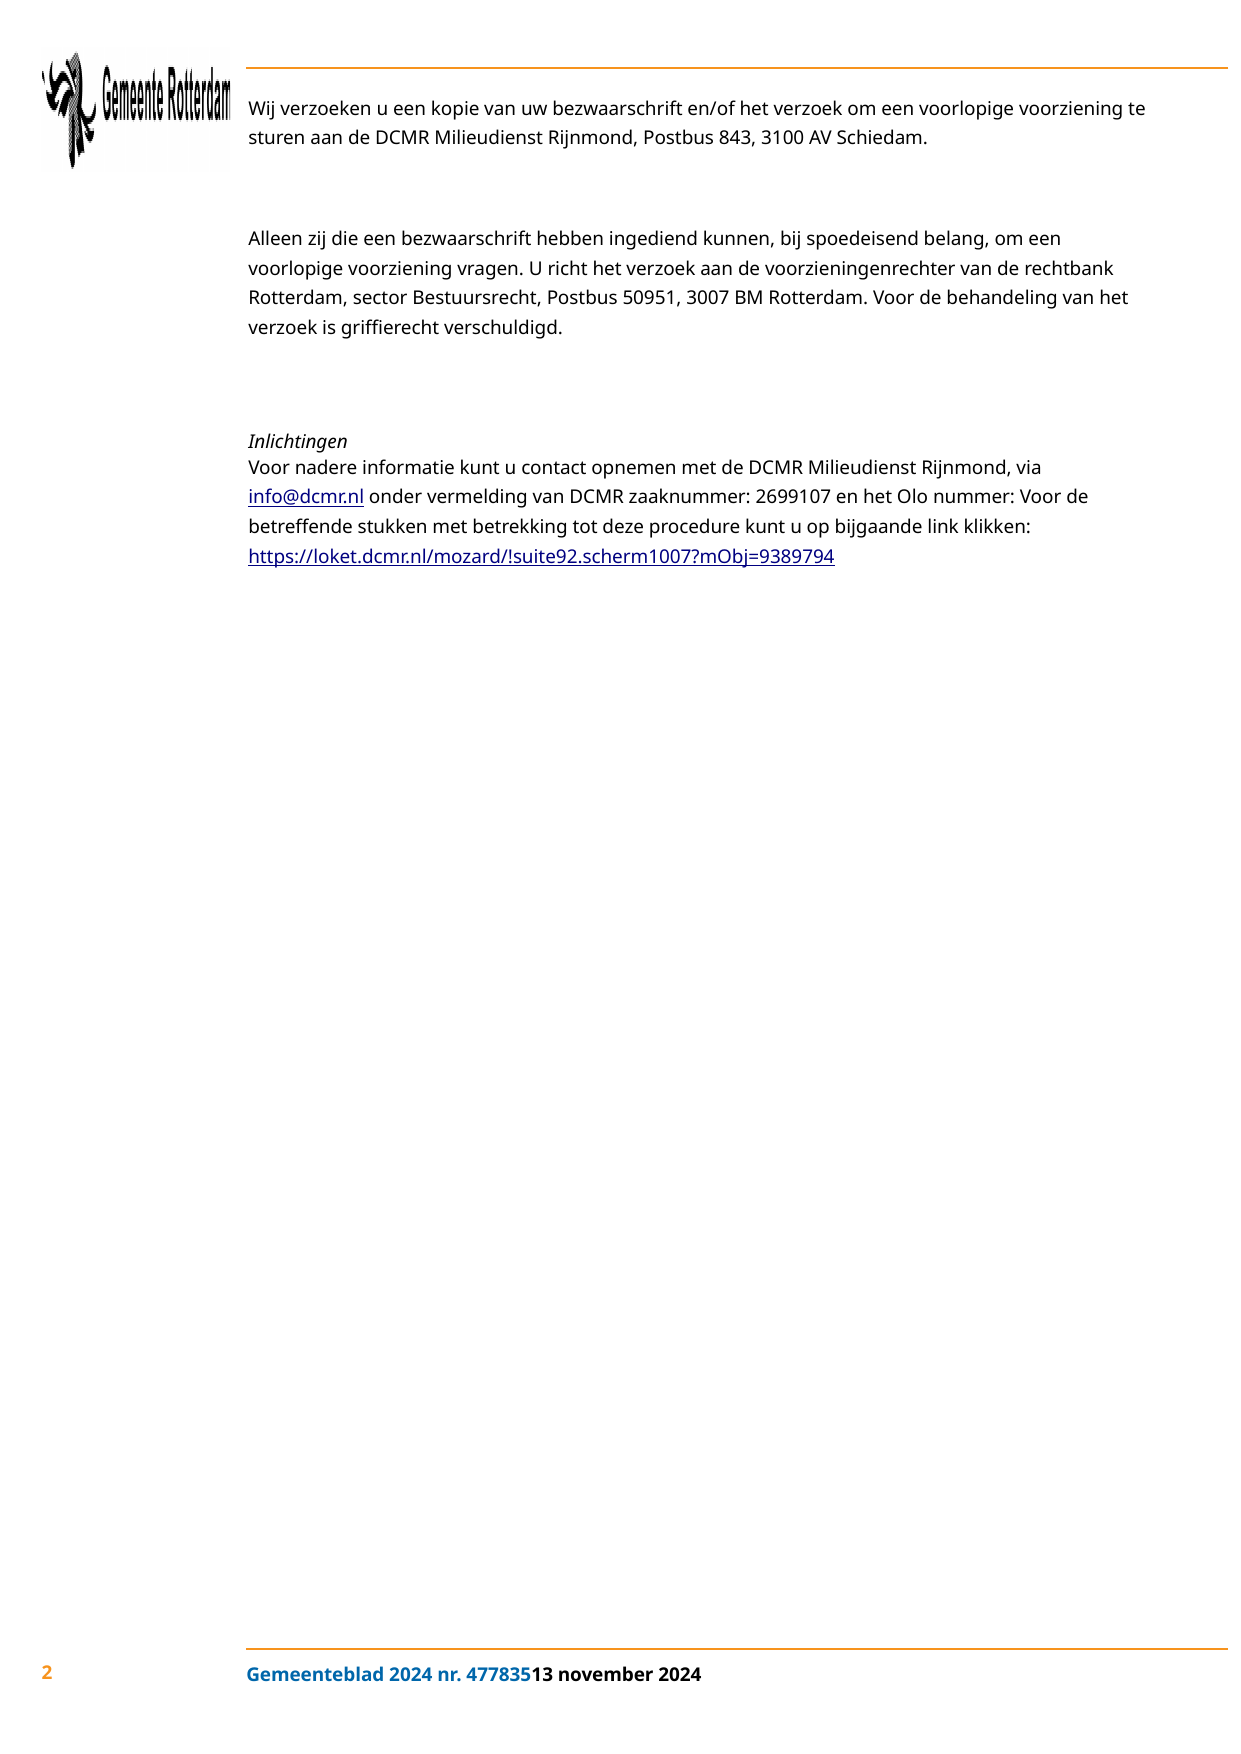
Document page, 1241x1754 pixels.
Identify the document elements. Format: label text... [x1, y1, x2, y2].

text Voor nadere informatie kunt u contact opnemen met de DCMR Milieudienst Rijnmond, via info@dcmr.nl onder vermelding van DCMR zaaknummer: 2699107 en het Olo nummer: Voor de betreffende stukken met betrekking tot deze procedure kunt u op bijgaande link klikken: https://loket.dcmr.nl/mozard/!suite92.scherm1007?mObj=9389794 [248, 454, 1152, 568]
text Inlichtingen [248, 428, 1152, 454]
picture [41, 47, 231, 172]
text Wij verzoeken u een kopie van uw bezwaarschrift en/of het verzoek om een voorlopige voorziening te sturen aan de DCMR Milieudienst Rijnmond, Postbus 843, 3100 AV Schiedam. [248, 95, 1152, 150]
text Alleen zij die een bezwaarschrift hebben ingediend kunnen, bij spoedeisend belang, om een voorlopige voorziening vragen. U richt het verzoek aan de voorzieningenrechter van de rechtbank Rotterdam, sector Bestuursrecht, Postbus 50951, 3007 BM Rotterdam. Voor de behandeling van het verzoek is griffierecht verschuldigd. [248, 225, 1152, 340]
